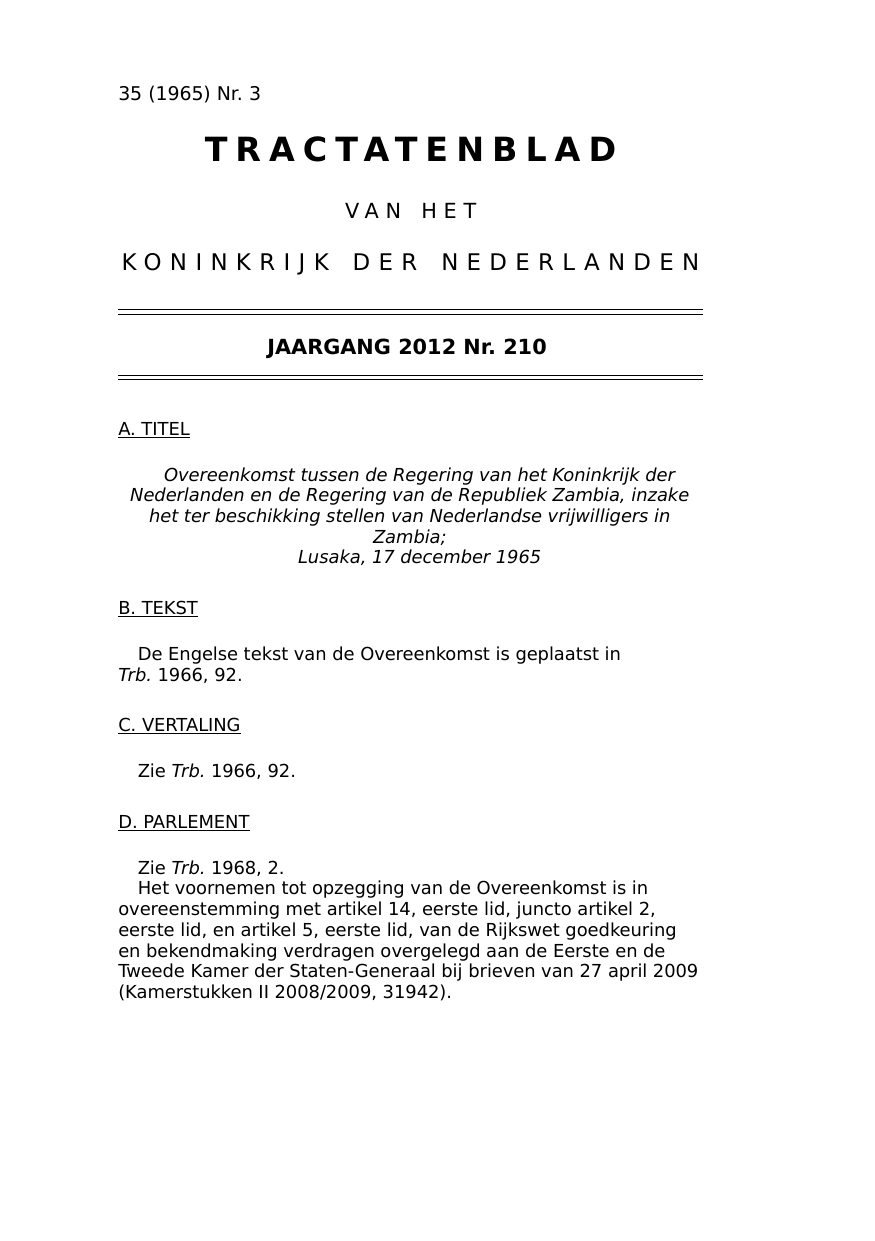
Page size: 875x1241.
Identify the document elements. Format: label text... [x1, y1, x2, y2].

subtitle C. VERTALING [118, 715, 703, 736]
text VAN HET [118, 199, 703, 223]
subtitle D. PARLEMENT [118, 812, 703, 832]
text JAARGANG 2012 Nr. 210 [118, 335, 703, 359]
text Overeenkomst tussen de Regering van het Koninkrijk der Nederlanden en de Regering van de Republiek Zambia, inzake het ter beschikking stellen van Nederlandse vrijwilligers in Zambia; [118, 464, 703, 547]
text Zie Trb. 1968, 2. [118, 857, 703, 878]
text De Engelse tekst van de Overeenkomst is geplaatst in Trb. 1966, 92. [118, 644, 703, 685]
text Lusaka, 17 december 1965 [118, 547, 703, 568]
text KONINKRIJK DER NEDERLANDEN [118, 249, 703, 276]
text 35 (1965) Nr. 3 [118, 83, 703, 105]
subtitle A. TITEL [118, 419, 703, 439]
text Zie Trb. 1966, 92. [118, 761, 703, 782]
subtitle B. TEKST [118, 598, 703, 619]
text Het voornemen tot opzegging van de Overeenkomst is in overeenstemming met artikel 14, eerste lid, juncto artikel 2, eerste lid, en artikel 5, eerste lid, van de Rijkswet goedkeuring en bekendmaking verdragen overgelegd aan de Eerste en de Tweede Kamer der Staten-Generaal bij brieven van 27 april 2009 (Kamerstukken II 2008/2009, 31942). [118, 878, 703, 1003]
text TRACTATENBLAD [118, 130, 703, 169]
